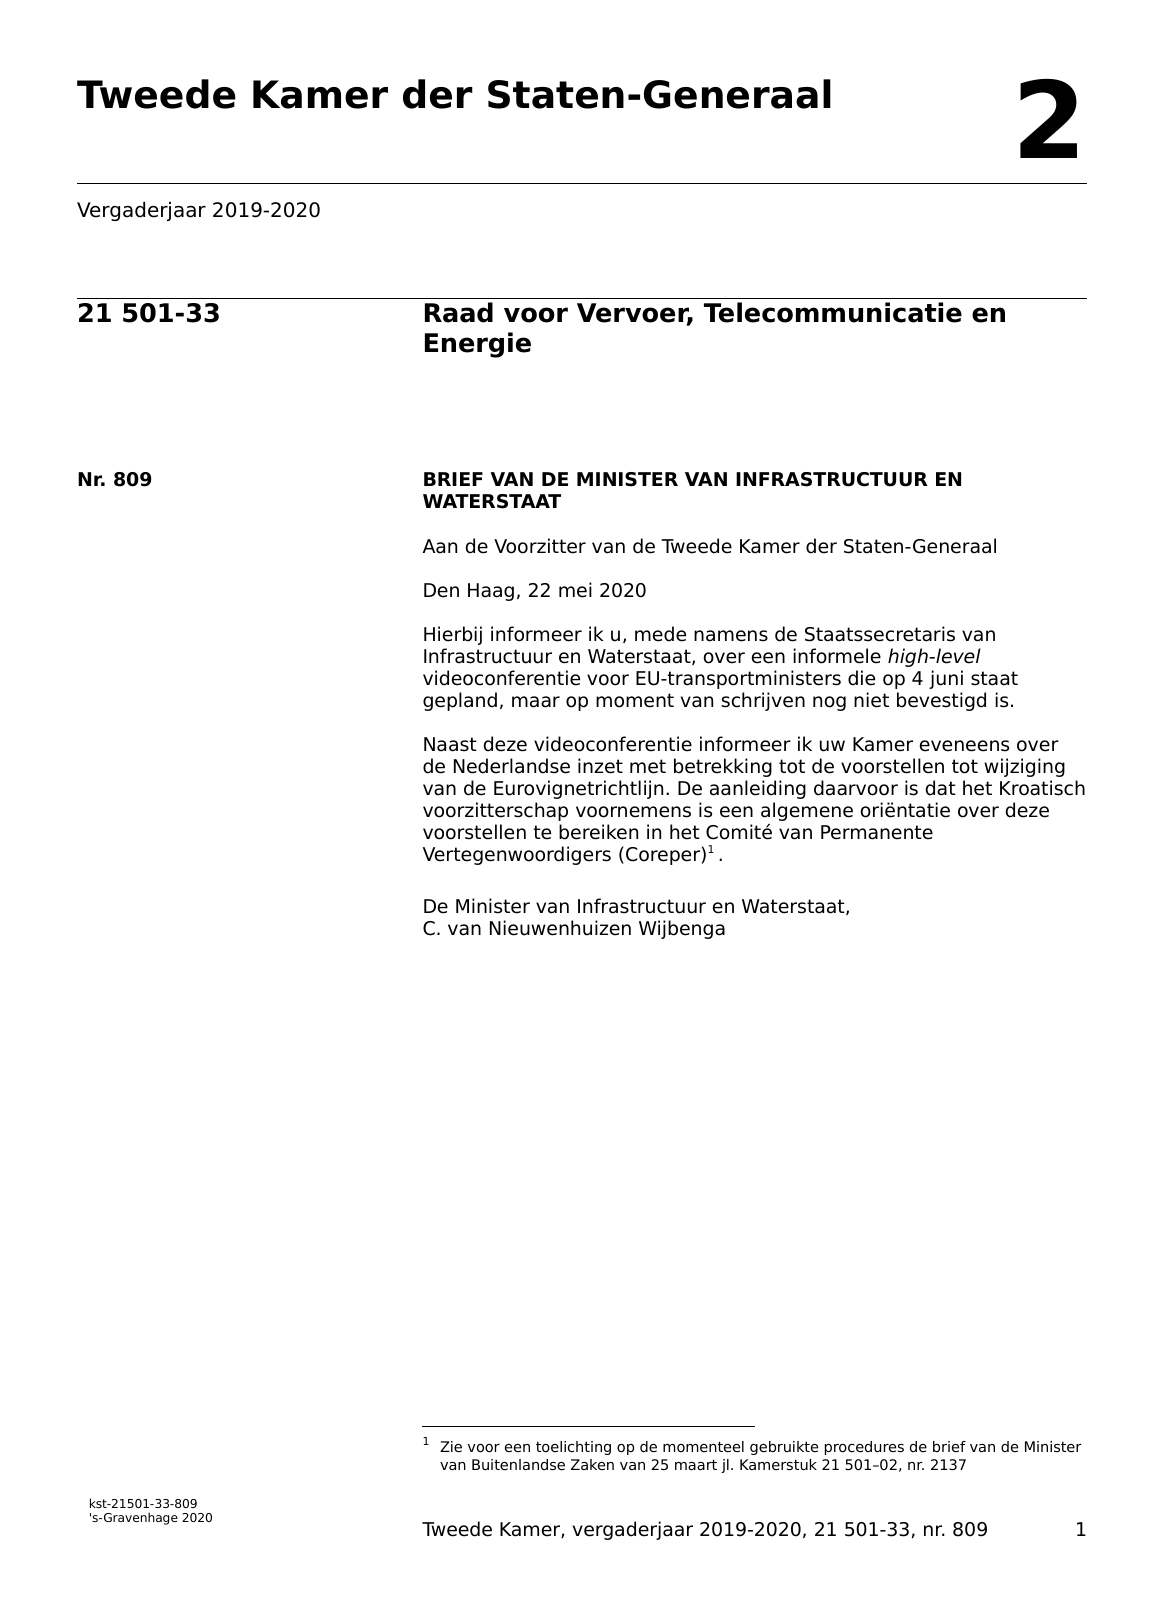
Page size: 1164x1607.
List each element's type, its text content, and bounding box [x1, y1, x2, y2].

table_header Tweede Kamer der Staten-Generaal [77, 59, 886, 183]
text Hierbij informeer ik u, mede namens de Staatssecretaris van Infrastructuur en Waterstaat, over een informele high-level videoconferentie voor EU-transportministers die op 4 juni staat gepland, maar op moment van schrijven nog niet bevestigd is. [422, 624, 1087, 712]
text 's-Gravenhage 2020 [88, 1511, 323, 1525]
text Aan de Voorzitter van de Tweede Kamer der Staten-Generaal [422, 536, 1087, 557]
table_header 2 [886, 59, 1087, 183]
table_cell Vergaderjaar 2019-2020 [77, 184, 1087, 298]
text Naast deze videoconferentie informeer ik uw Kamer eveneens over de Nederlandse inzet met betrekking tot de voorstellen tot wijziging van de Eurovignetrichtlijn. De aanleiding daarvoor is dat het Kroatisch voorzitterschap voornemens is een algemene oriëntatie over deze voorstellen te bereiken in het Comité van Permanente Vertegenwoordigers (Coreper). [422, 734, 1087, 866]
text Zie voor een toelichting op de momenteel gebruikte procedures de brief van de Minister van Buitenlandse Zaken van 25 maart jl. Kamerstuk 21 501–02, nr. 2137 [422, 1435, 1087, 1474]
text Den Haag, 22 mei 2020 [422, 580, 1087, 602]
subtitle Nr. 809 BRIEF VAN DE MINISTER VAN INFRASTRUCTUUR EN WATERSTAAT [77, 469, 1087, 513]
subtitle 21 501-33 Raad voor Vervoer, Telecommunicatie en Energie [77, 299, 1087, 358]
text kst-21501-33-809 [88, 1497, 323, 1511]
text De Minister van Infrastructuur en Waterstaat, C. van Nieuwenhuizen Wijbenga [422, 896, 1087, 940]
